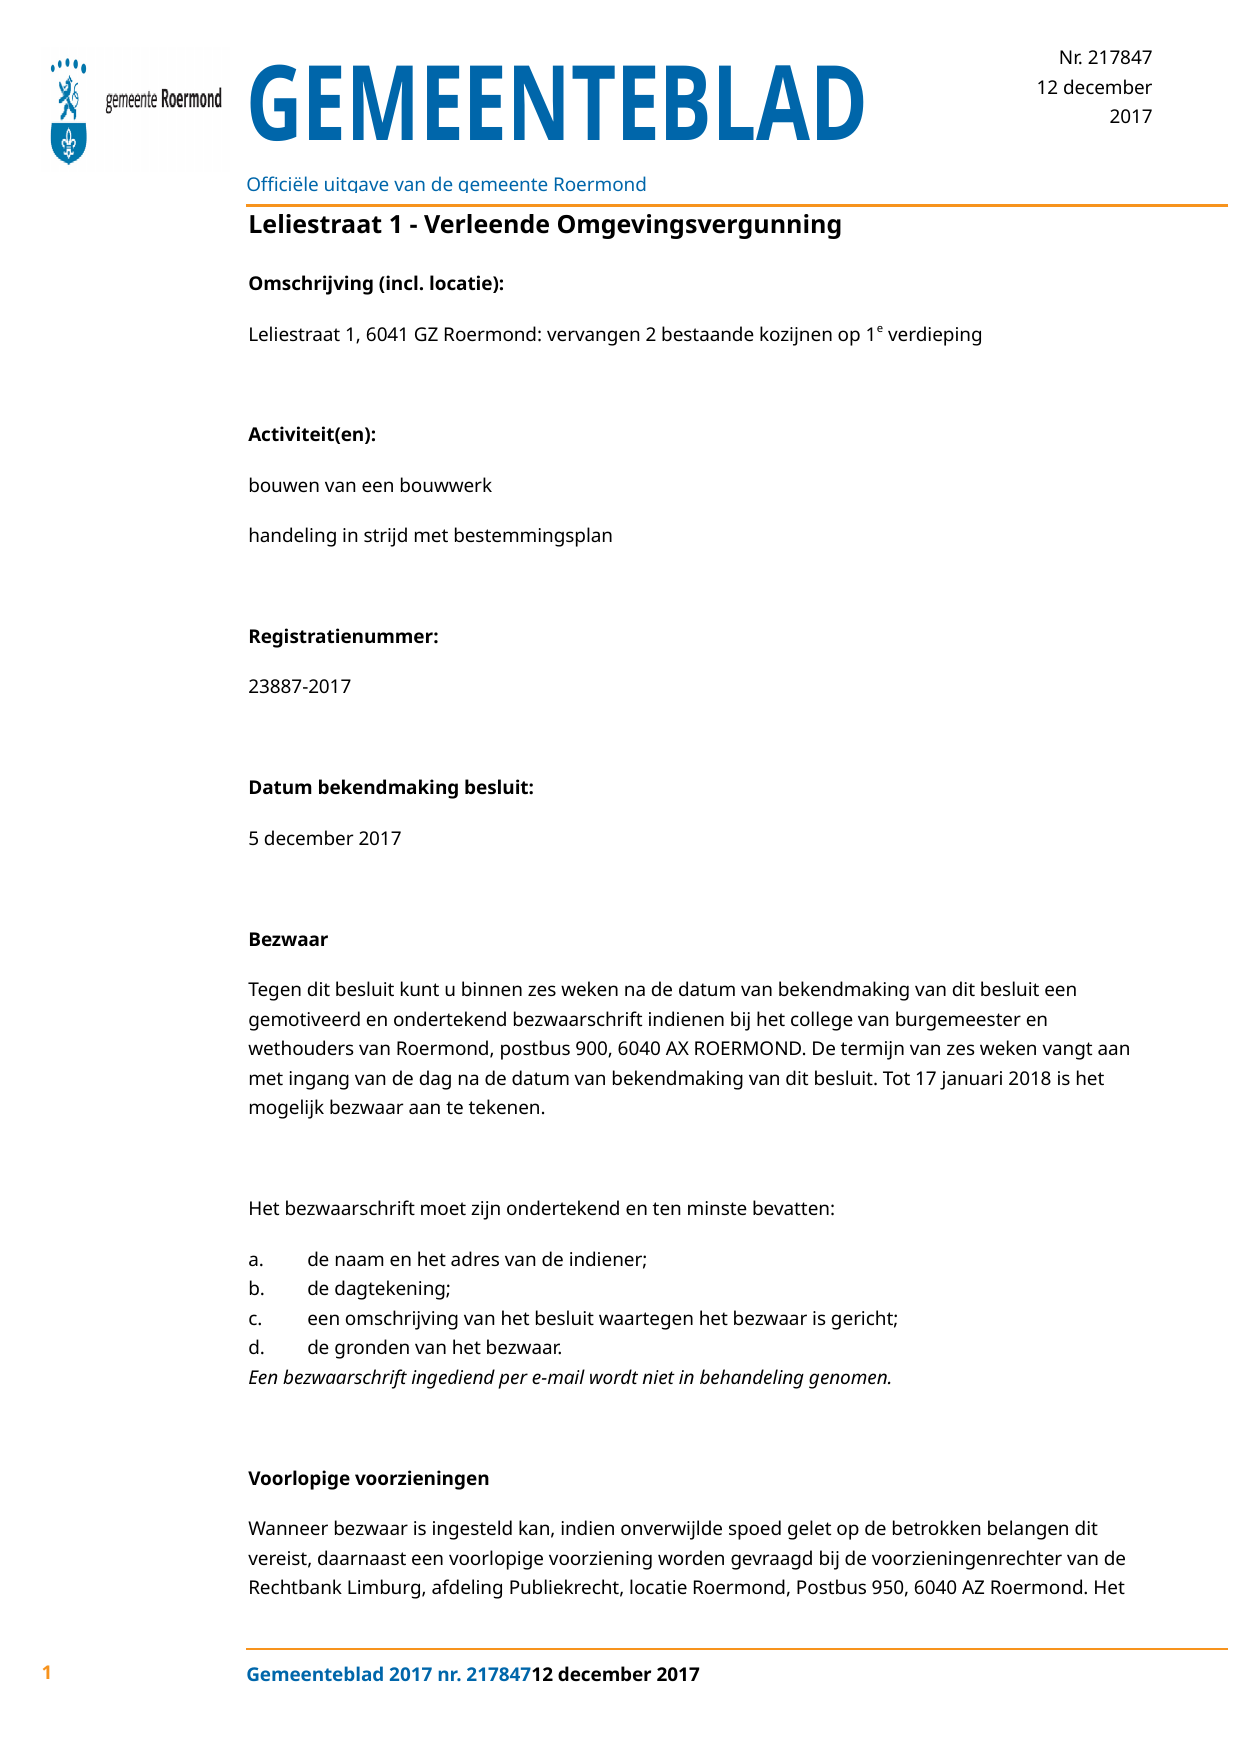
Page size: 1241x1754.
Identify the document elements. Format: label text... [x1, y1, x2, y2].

list een omschrijving van het besluit waartegen het bezwaar is gericht; [248, 1305, 1152, 1331]
text Bezwaar [248, 926, 1152, 951]
text Leliestraat 1 - Verleende Omgevingsvergunning [248, 207, 1152, 241]
text Activiteit(en): [248, 422, 1152, 447]
picture [41, 47, 231, 172]
text Het bezwaarschrift moet zijn ondertekend en ten minste bevatten: [248, 1195, 1152, 1221]
list de gronden van het bezwaar. [248, 1334, 1152, 1360]
text 23887-2017 [248, 674, 1152, 699]
text Wanneer bezwaar is ingesteld kan, indien onverwijlde spoed gelet op de betrokken belangen dit vereist, daarnaast een voorlopige voorziening worden gevraagd bij de voorzieningenrechter van de Rechtbank Limburg, afdeling Publiekrecht, locatie Roermond, Postbus 950, 6040 AZ Roermond. Het [248, 1515, 1152, 1600]
list de dagtekening; [248, 1275, 1152, 1301]
text Leliestraat 1, 6041 GZ Roermond: vervangen 2 bestaande kozijnen op 1e verdieping [248, 321, 1152, 346]
list de naam en het adres van de indiener; [248, 1246, 1152, 1271]
text 5 december 2017 [248, 825, 1152, 851]
text Tegen dit besluit kunt u binnen zes weken na de datum van bekendmaking van dit besluit een gemotiveerd en ondertekend bezwaarschrift indienen bij het college van burgemeester en wethouders van Roermond, postbus 900, 6040 AX ROERMOND. De termijn van zes weken vangt aan met ingang van de dag na de datum van bekendmaking van dit besluit. Tot 17 januari 2018 is het mogelijk bezwaar aan te tekenen. [248, 976, 1152, 1120]
text Een bezwaarschrift ingediend per e-mail wordt niet in behandeling genomen. [248, 1364, 1152, 1390]
text Datum bekendmaking besluit: [248, 774, 1152, 800]
text Omschrijving (incl. locatie): [248, 270, 1152, 296]
text handeling in strijd met bestemmingsplan [248, 522, 1152, 548]
text Voorlopige voorzieningen [248, 1465, 1152, 1491]
text bouwen van een bouwwerk [248, 472, 1152, 498]
text Registratienummer: [248, 623, 1152, 649]
